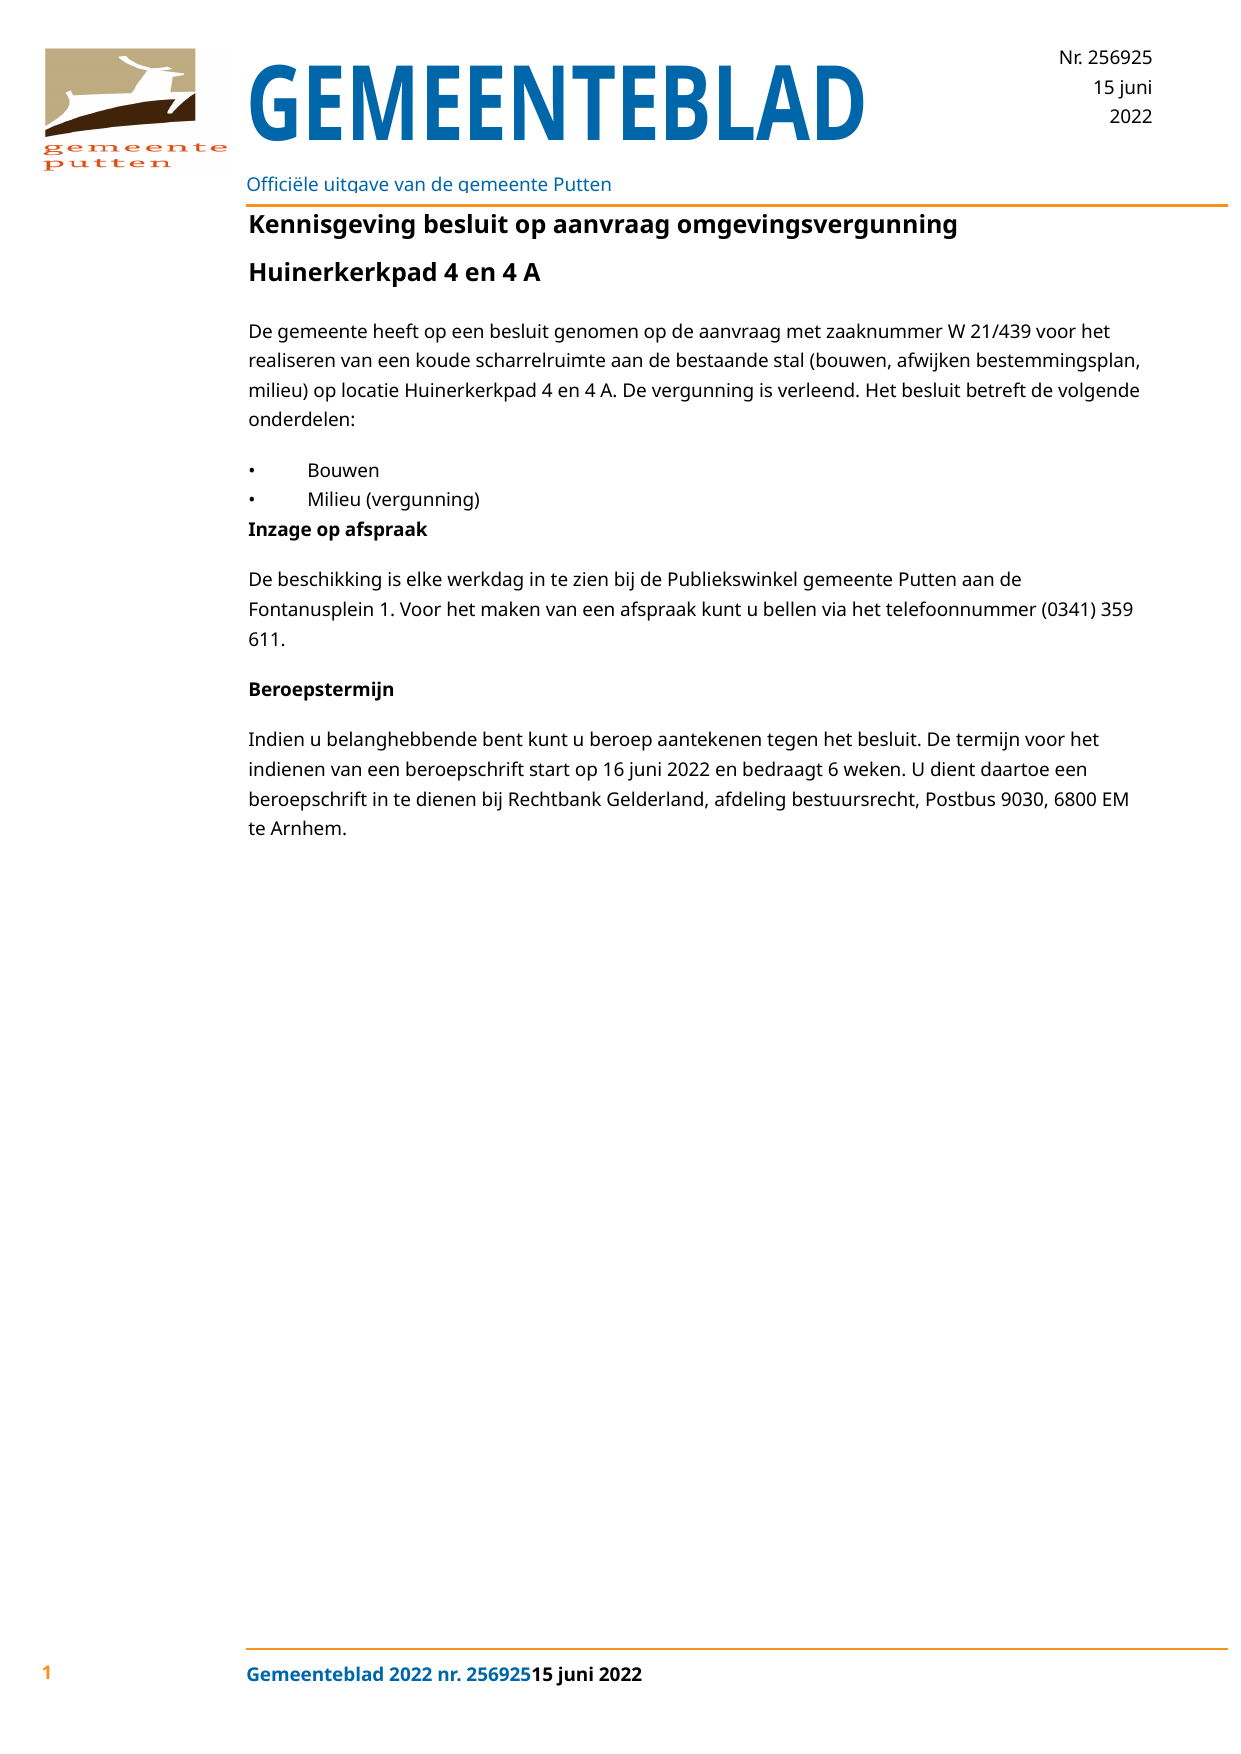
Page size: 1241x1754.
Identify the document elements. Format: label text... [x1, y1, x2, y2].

picture [41, 47, 231, 172]
text Indien u belanghebbende bent kunt u beroep aantekenen tegen het besluit. De termijn voor het indienen van een beroepschrift start op 16 juni 2022 en bedraagt 6 weken. U dient daartoe een beroepschrift in te dienen bij Rechtbank Gelderland, afdeling bestuursrecht, Postbus 9030, 6800 EM te Arnhem. [248, 727, 1152, 841]
text De gemeente heeft op een besluit genomen op de aanvraag met zaaknummer W 21/439 voor het realiseren van een koude scharrelruimte aan de bestaande stal (bouwen, afwijken bestemmingsplan, milieu) op locatie Huinerkerkpad 4 en 4 A. De vergunning is verleend. Het besluit betreft de volgende onderdelen: [248, 318, 1152, 432]
text Beroepstermijn [248, 676, 1152, 702]
text De beschikking is elke werkdag in te zien bij de Publiekswinkel gemeente Putten aan de Fontanusplein 1. Voor het maken van een afspraak kunt u bellen via het telefoonnummer (0341) 359 611. [248, 567, 1152, 652]
text Inzage op afspraak [248, 516, 1152, 542]
list Milieu (vergunning) [248, 487, 1152, 512]
list Bouwen [248, 457, 1152, 483]
text Kennisgeving besluit op aanvraag omgevingsvergunning Huinerkerkpad 4 en 4 A [248, 207, 1152, 288]
